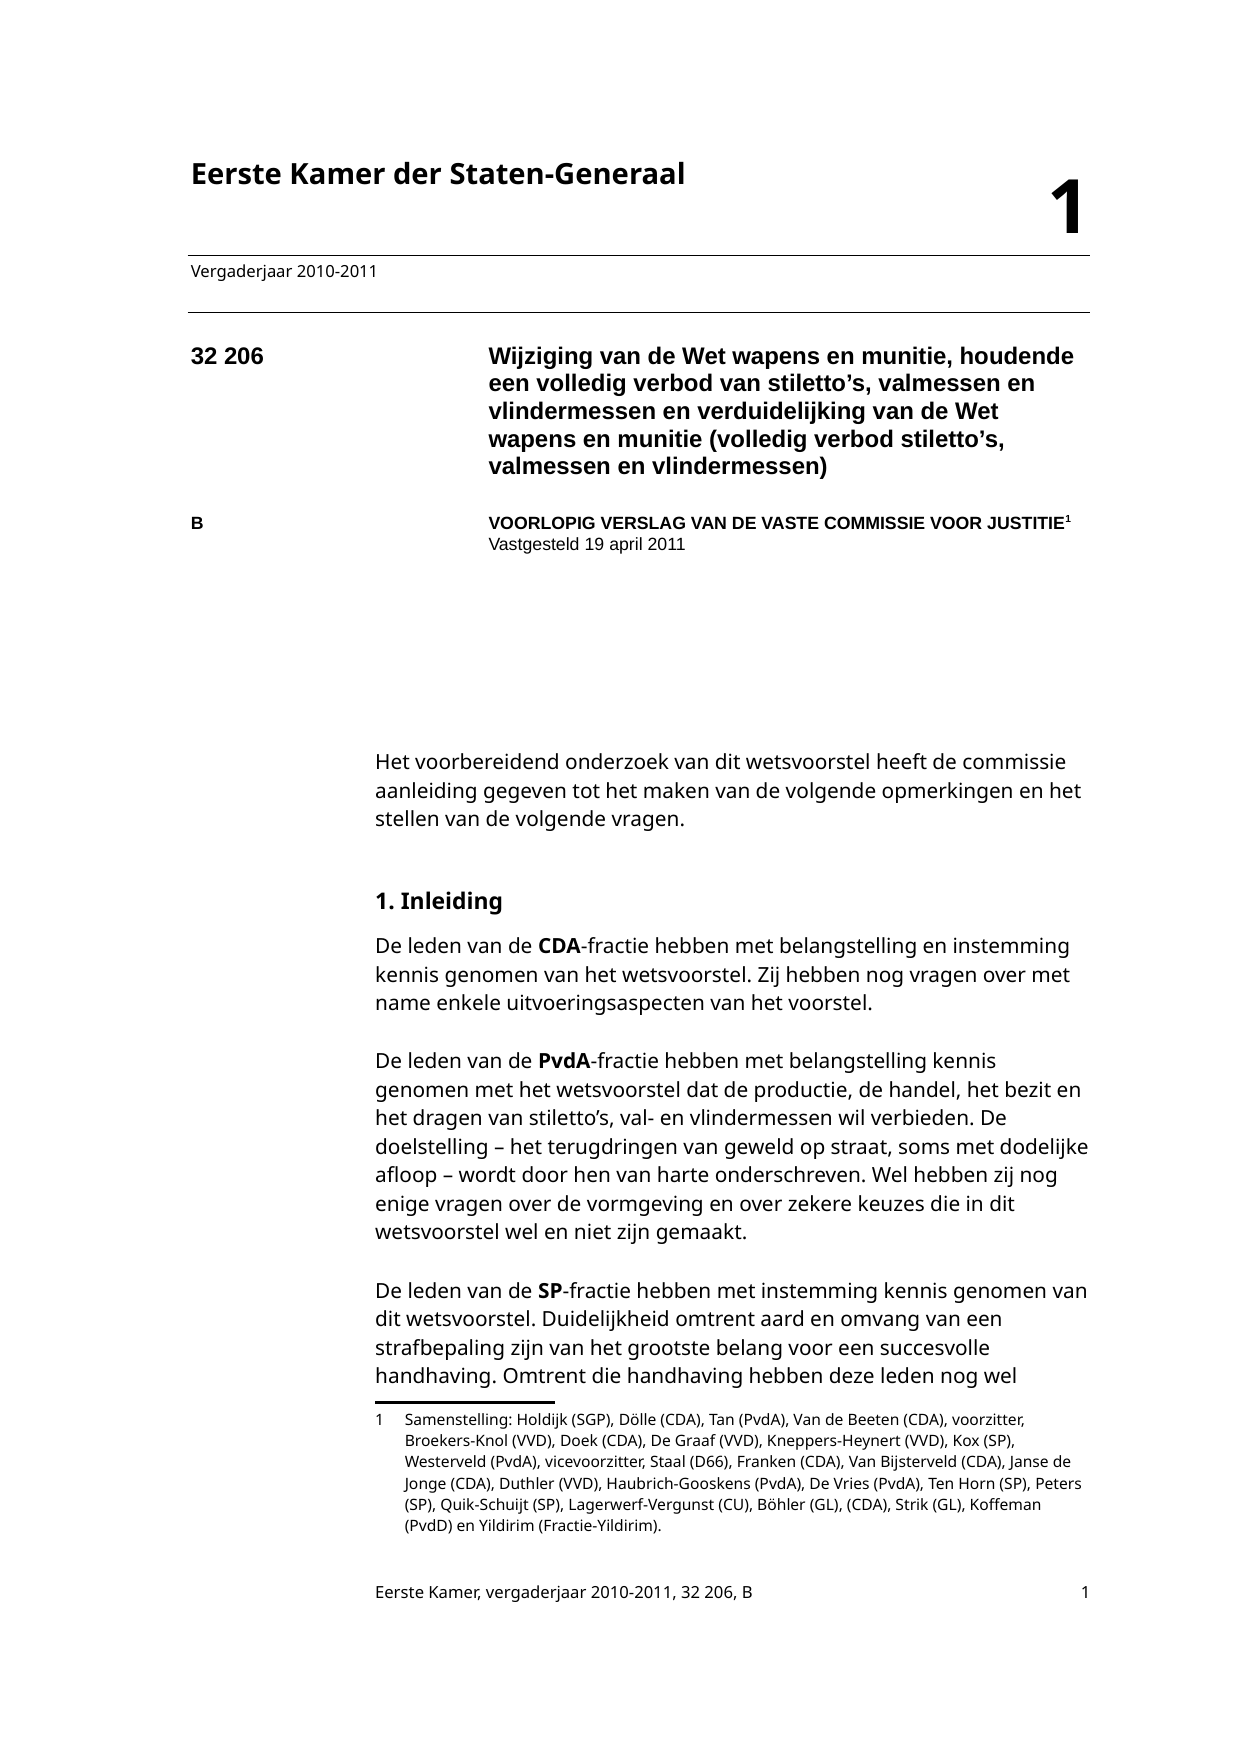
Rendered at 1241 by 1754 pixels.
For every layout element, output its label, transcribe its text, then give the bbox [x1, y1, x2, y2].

table_cell Wijziging van de Wet wapens en munitie, houdende een volledig verbod van stiletto’s, valmessen en vlindermessen en verduidelijking van de Wet wapens en munitie (volledig verbod stiletto’s, valmessen en vlindermessen) [485, 339, 1090, 510]
table_cell B [188, 510, 485, 629]
text Het voorbereidend onderzoek van dit wetsvoorstel heeft de commissie aanleiding gegeven tot het maken van de volgende opmerkingen en het stellen van de volgende vragen. [375, 747, 1090, 833]
table_cell Vergaderjaar 2010-2011 [188, 256, 485, 312]
text De leden van de CDA-fractie hebben met belangstelling en instemming kennis genomen van het wetsvoorstel. Zij hebben nog vragen over met name enkele uitvoeringsaspecten van het voorstel. [375, 931, 1090, 1017]
table_header Eerste Kamer der Staten-Generaal [188, 150, 909, 255]
table_cell 32 206 [188, 339, 485, 510]
table_cell [485, 256, 1090, 312]
table_cell [188, 313, 485, 339]
table_cell [485, 313, 1090, 339]
table_cell VOORLOPIG VERSLAG VAN DE VASTE COMMISSIE VOOR JUSTITIE Vastgesteld 19 april 2011 [485, 510, 1090, 629]
subtitle 1. Inleiding [375, 885, 1090, 916]
table_header 1 [910, 150, 1090, 255]
text De leden van de SP-fractie hebben met instemming kennis genomen van dit wetsvoorstel. Duidelijkheid omtrent aard en omvang van een strafbepaling zijn van het grootste belang voor een succesvolle handhaving. Omtrent die handhaving hebben deze leden nog wel [375, 1276, 1090, 1389]
text De leden van de PvdA-fractie hebben met belangstelling kennis genomen met het wetsvoorstel dat de productie, de handel, het bezit en het dragen van stiletto’s, val- en vlindermessen wil verbieden. De doelstelling – het terugdringen van geweld op straat, soms met dodelijke afloop – wordt door hen van harte onderschreven. Wel hebben zij nog enige vragen over de vormgeving en over zekere keuzes die in dit wetsvoorstel wel en niet zijn gemaakt. [375, 1047, 1090, 1246]
